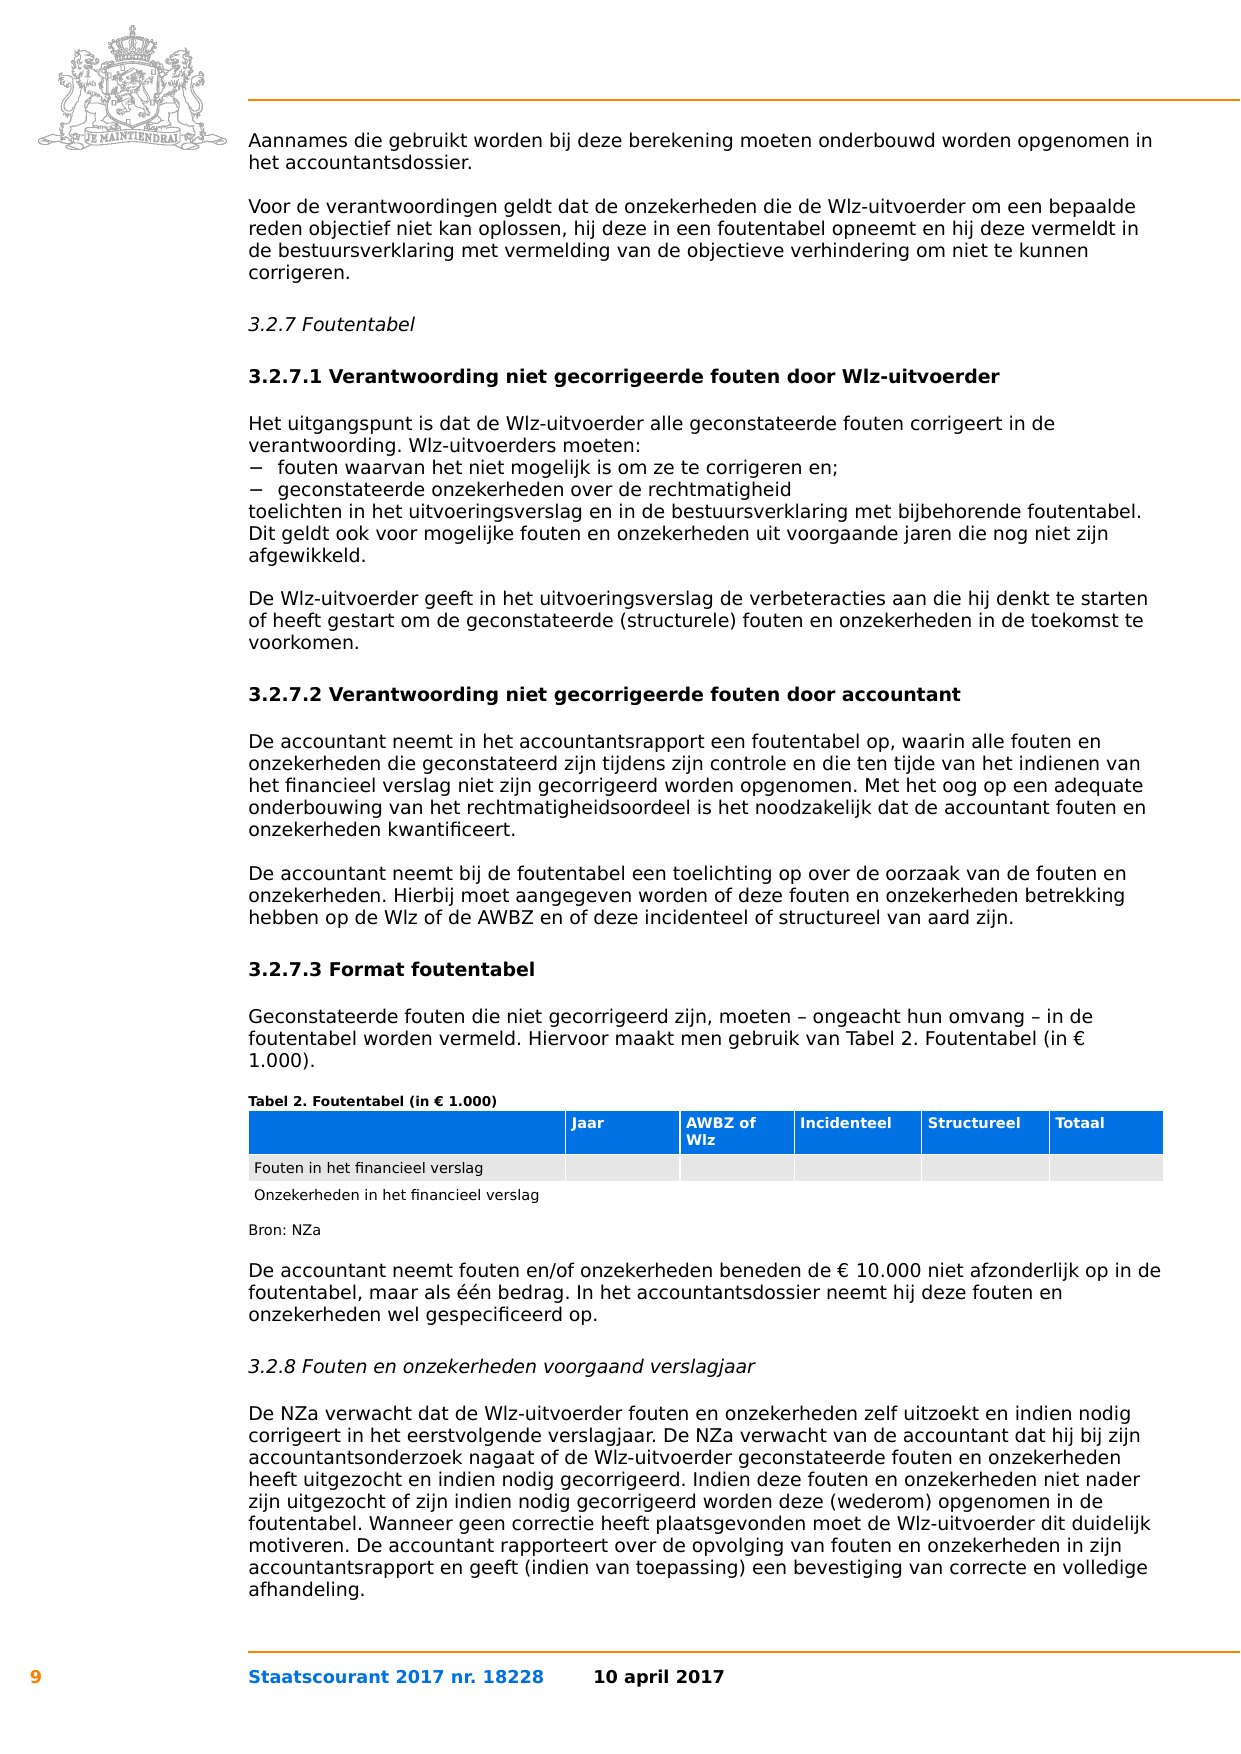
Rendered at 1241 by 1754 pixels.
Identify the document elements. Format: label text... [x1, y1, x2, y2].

table_cell AWBZ of Wlz [681, 1111, 794, 1154]
text Geconstateerde fouten die niet gecorrigeerd zijn, moeten – ongeacht hun omvang – in de foutentabel worden vermeld. Hiervoor maakt men gebruik van Tabel 2. Foutentabel (in € 1.000). [248, 1006, 1163, 1072]
table_cell [795, 1182, 921, 1209]
table_cell Structureel [922, 1111, 1049, 1154]
table_cell [249, 1111, 565, 1154]
table_cell [795, 1155, 921, 1181]
text De accountant neemt fouten en/of onzekerheden beneden de € 10.000 niet afzonderlijk op in de foutentabel, maar als één bedrag. In het accountantsdossier neemt hij deze fouten en onzekerheden wel gespecificeerd op. [248, 1260, 1163, 1326]
table_cell [922, 1155, 1049, 1181]
table_cell [1050, 1182, 1163, 1209]
table_cell Jaar [566, 1111, 679, 1154]
text De accountant neemt in het accountantsrapport een foutentabel op, waarin alle fouten en onzekerheden die geconstateerd zijn tijdens zijn controle en die ten tijde van het indienen van het financieel verslag niet zijn gecorrigeerd worden opgenomen. Met het oog op een adequate onderbouwing van het rechtmatigheidsoordeel is het noodzakelijk dat de accountant fouten en onzekerheden kwantificeert. [248, 731, 1163, 841]
subtitle 3.2.7.3 Format foutentabel [248, 959, 1163, 981]
table_cell [566, 1155, 679, 1181]
subtitle 3.2.7.2 Verantwoording niet gecorrigeerde fouten door accountant [248, 684, 1163, 706]
text − fouten waarvan het niet mogelijk is om ze te corrigeren en; [248, 457, 1163, 478]
subtitle 3.2.8 Fouten en onzekerheden voorgaand verslagjaar [248, 1356, 1163, 1378]
table_cell [681, 1155, 794, 1181]
text Voor de verantwoordingen geldt dat de onzekerheden die de Wlz-uitvoerder om een bepaalde reden objectief niet kan oplossen, hij deze in een foutentabel opneemt en hij deze vermeldt in de bestuursverklaring met vermelding van de objectieve verhindering om niet te kunnen corrigeren. [248, 196, 1163, 284]
table_cell Incidenteel [795, 1111, 921, 1154]
text De Wlz-uitvoerder geeft in het uitvoeringsverslag de verbeteracties aan die hij denkt te starten of heeft gestart om de geconstateerde (structurele) fouten en onzekerheden in de toekomst te voorkomen. [248, 588, 1163, 654]
text toelichten in het uitvoeringsverslag en in de bestuursverklaring met bijbehorende foutentabel. Dit geldt ook voor mogelijke fouten en onzekerheden uit voorgaande jaren die nog niet zijn afgewikkeld. [248, 501, 1163, 566]
table_cell [1050, 1155, 1163, 1181]
table_header Tabel 2. Foutentabel (in € 1.000) [248, 1094, 1163, 1109]
text Aannames die gebruikt worden bij deze berekening moeten onderbouwd worden opgenomen in het accountantsdossier. [248, 130, 1163, 174]
subtitle 3.2.7 Foutentabel [248, 314, 1163, 336]
table_cell [922, 1182, 1049, 1209]
text Het uitgangspunt is dat de Wlz-uitvoerder alle geconstateerde fouten corrigeert in de verantwoording. Wlz-uitvoerders moeten: [248, 413, 1163, 457]
text − geconstateerde onzekerheden over de rechtmatigheid [248, 478, 1163, 501]
table_cell Fouten in het financieel verslag [249, 1155, 565, 1181]
picture [38, 25, 227, 150]
table_cell Onzekerheden in het financieel verslag [249, 1182, 565, 1209]
text De NZa verwacht dat de Wlz-uitvoerder fouten en onzekerheden zelf uitzoekt en indien nodig corrigeert in het eerstvolgende verslagjaar. De NZa verwacht van de accountant dat hij bij zijn accountantsonderzoek nagaat of de Wlz-uitvoerder geconstateerde fouten en onzekerheden heeft uitgezocht en indien nodig gecorrigeerd. Indien deze fouten en onzekerheden niet nader zijn uitgezocht of zijn indien nodig gecorrigeerd worden deze (wederom) opgenomen in de foutentabel. Wanneer geen correctie heeft plaatsgevonden moet de Wlz-uitvoerder dit duidelijk motiveren. De accountant rapporteert over de opvolging van fouten en onzekerheden in zijn accountantsrapport en geeft (indien van toepassing) een bevestiging van correcte en volledige afhandeling. [248, 1403, 1163, 1601]
table_cell [681, 1182, 794, 1209]
table_cell Bron: NZa [248, 1210, 1163, 1238]
table_cell [566, 1182, 679, 1209]
table_cell Totaal [1050, 1111, 1163, 1154]
subtitle 3.2.7.1 Verantwoording niet gecorrigeerde fouten door Wlz-uitvoerder [248, 366, 1163, 388]
text De accountant neemt bij de foutentabel een toelichting op over de oorzaak van de fouten en onzekerheden. Hierbij moet aangegeven worden of deze fouten en onzekerheden betrekking hebben op de Wlz of de AWBZ en of deze incidenteel of structureel van aard zijn. [248, 863, 1163, 929]
